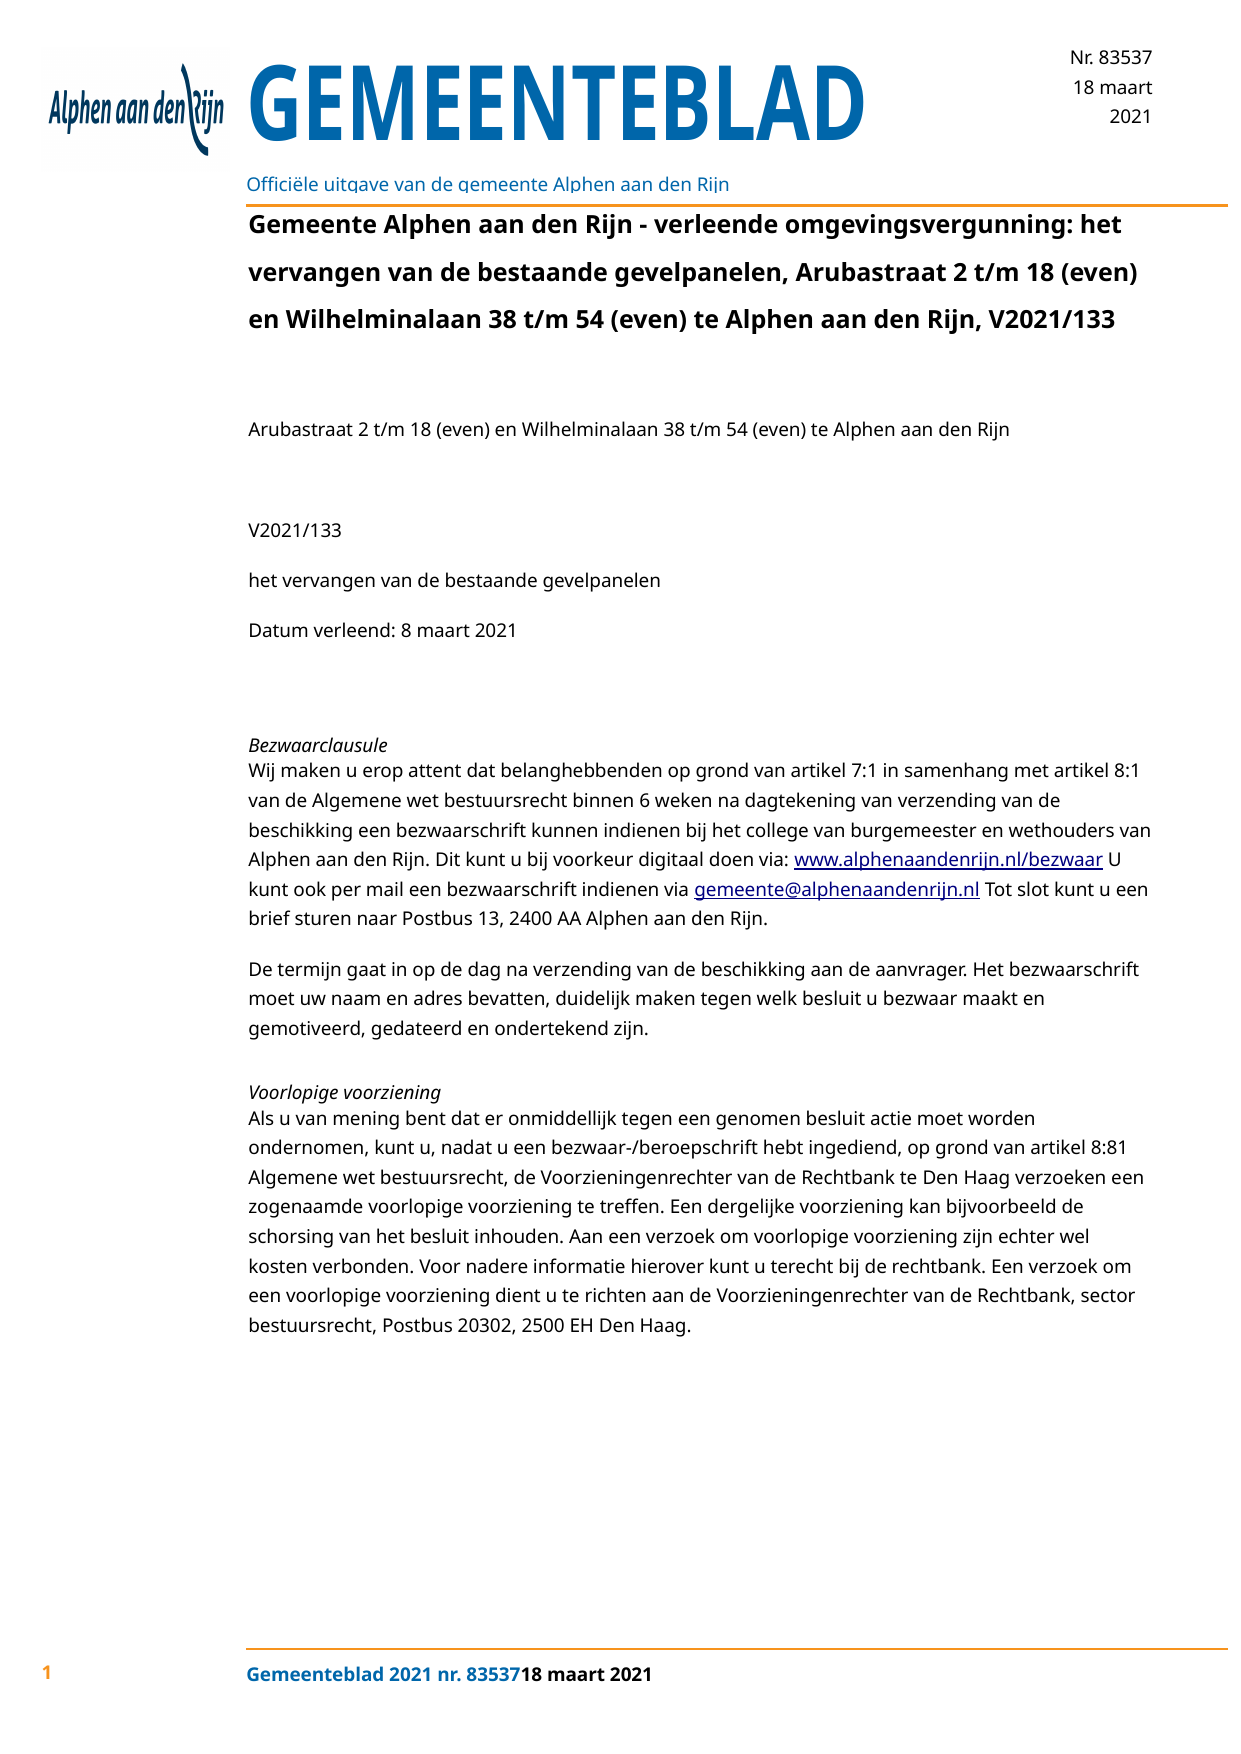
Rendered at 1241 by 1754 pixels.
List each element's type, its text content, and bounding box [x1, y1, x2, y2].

text Als u van mening bent dat er onmiddellijk tegen een genomen besluit actie moet worden ondernomen, kunt u, nadat u een bezwaar-/beroepschrift hebt ingediend, op grond van artikel 8:81 Algemene wet bestuursrecht, de Voorzieningenrechter van de Rechtbank te Den Haag verzoeken een zogenaamde voorlopige voorziening te treffen. Een dergelijke voorziening kan bijvoorbeeld de schorsing van het besluit inhouden. Aan een verzoek om voorlopige voorziening zijn echter wel kosten verbonden. Voor nadere informatie hierover kunt u terecht bij de rechtbank. Een verzoek om een voorlopige voorziening dient u te richten aan de Voorzieningenrechter van de Rechtbank, sector bestuursrecht, Postbus 20302, 2500 EH Den Haag. [248, 1105, 1152, 1338]
text Datum verleend: 8 maart 2021 [248, 618, 1152, 643]
text Bezwaarclausule [248, 732, 1152, 758]
text Wij maken u erop attent dat belanghebbenden op grond van artikel 7:1 in samenhang met artikel 8:1 van de Algemene wet bestuursrecht binnen 6 weken na dagtekening van verzending van de beschikking een bezwaarschrift kunnen indienen bij het college van burgemeester en wethouders van Alphen aan den Rijn. Dit kunt u bij voorkeur digitaal doen via: www.alphenaandenrijn.nl/bezwaar U kunt ook per mail een bezwaarschrift indienen via gemeente@alphenaandenrijn.nl Tot slot kunt u een brief sturen naar Postbus 13, 2400 AA Alphen aan den Rijn. [248, 758, 1152, 931]
picture [41, 47, 231, 172]
text Voorlopige voorziening [248, 1079, 1152, 1105]
text De termijn gaat in op de dag na verzending van de beschikking aan de aanvrager. Het bezwaarschrift moet uw naam en adres bevatten, duidelijk maken tegen welk besluit u bezwaar maakt en gemotiveerd, gedateerd en ondertekend zijn. [248, 956, 1152, 1041]
text Gemeente Alphen aan den Rijn - verleende omgevingsvergunning: het vervangen van de bestaande gevelpanelen, Arubastraat 2 t/m 18 (even) en Wilhelminalaan 38 t/m 54 (even) te Alphen aan den Rijn, V2021/133 [248, 207, 1152, 336]
text V2021/133 [248, 517, 1152, 542]
text Arubastraat 2 t/m 18 (even) en Wilhelminalaan 38 t/m 54 (even) te Alphen aan den Rijn [248, 416, 1152, 442]
text het vervangen van de bestaande gevelpanelen [248, 567, 1152, 593]
